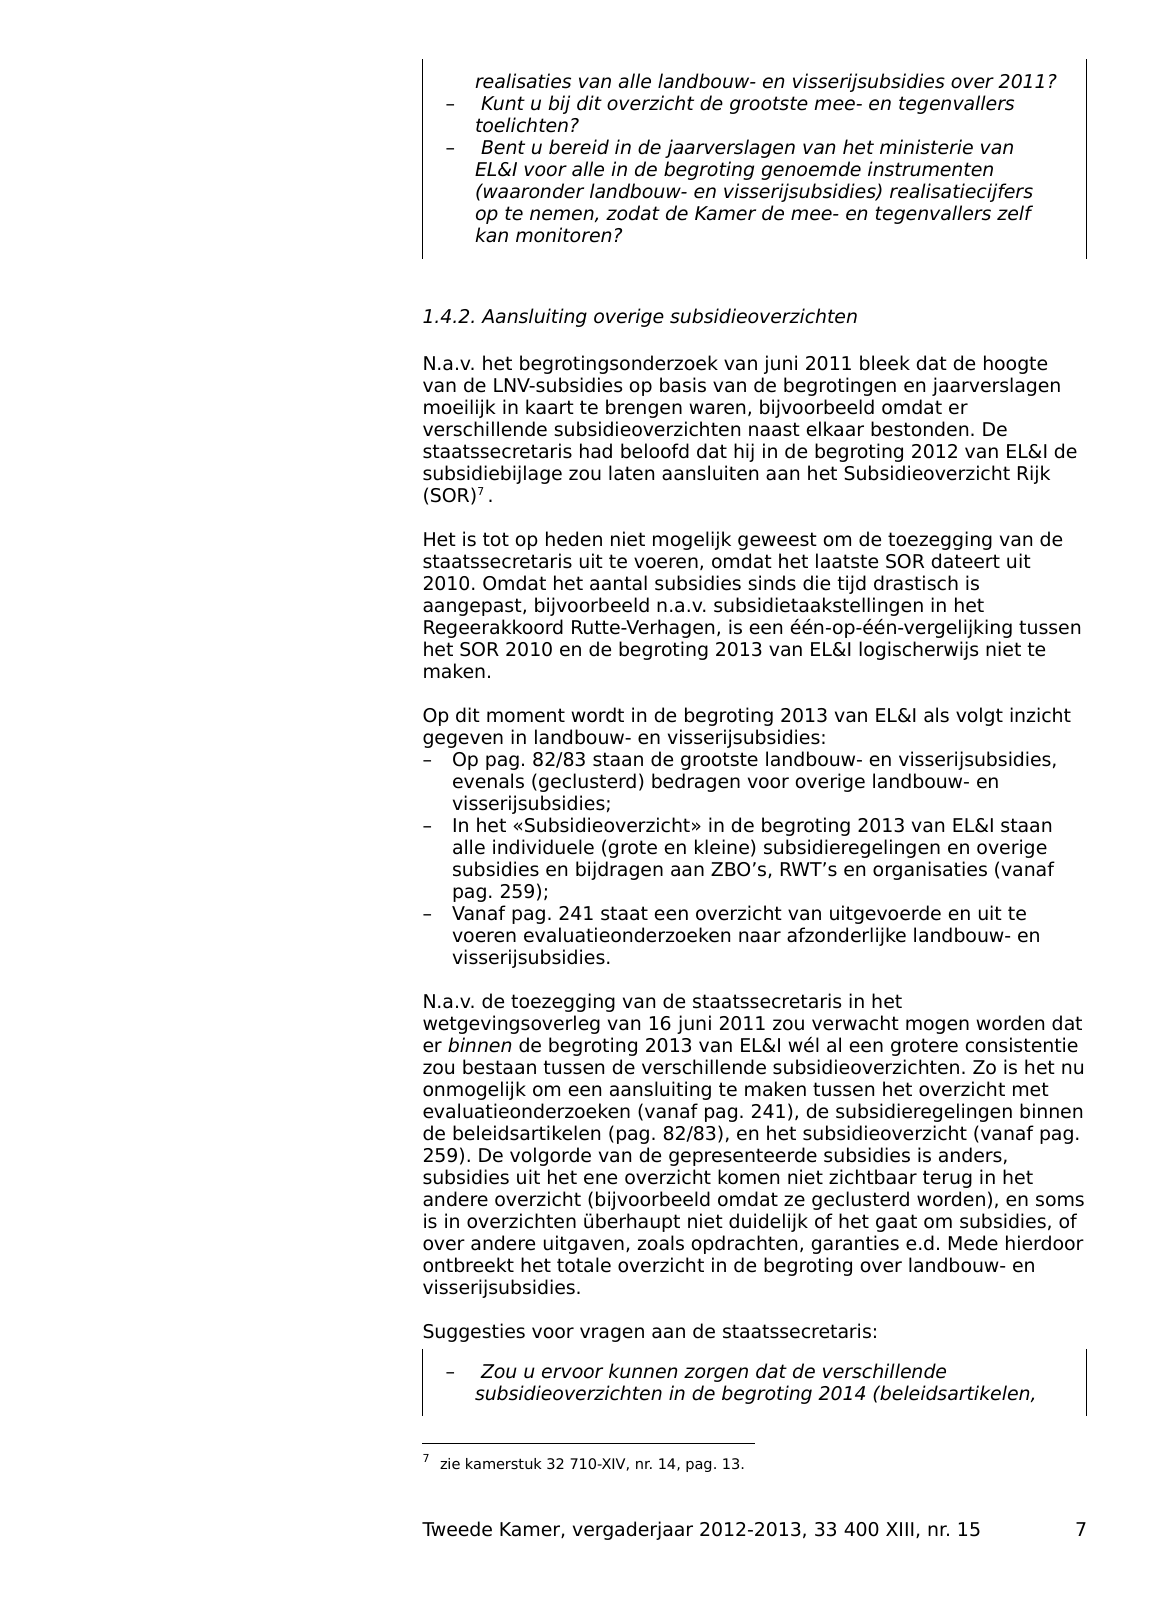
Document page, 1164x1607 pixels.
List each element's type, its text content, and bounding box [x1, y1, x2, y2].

text – Vanaf pag. 241 staat een overzicht van uitgevoerde en uit te voeren evaluatieonderzoeken naar afzonderlijke landbouw- en visserijsubsidies. [422, 903, 1087, 969]
text N.a.v. de toezegging van de staatssecretaris in het wetgevingsoverleg van 16 juni 2011 zou verwacht mogen worden dat er binnen de begroting 2013 van EL&I wél al een grotere consistentie zou bestaan tussen de verschillende subsidieoverzichten. Zo is het nu onmogelijk om een aansluiting te maken tussen het overzicht met evaluatieonderzoeken (vanaf pag. 241), de subsidieregelingen binnen de beleidsartikelen (pag. 82/83), en het subsidieoverzicht (vanaf pag. 259). De volgorde van de gepresenteerde subsidies is anders, subsidies uit het ene overzicht komen niet zichtbaar terug in het andere overzicht (bijvoorbeeld omdat ze geclusterd worden), en soms is in overzichten überhaupt niet duidelijk of het gaat om subsidies, of over andere uitgaven, zoals opdrachten, garanties e.d. Mede hierdoor ontbreekt het totale overzicht in de begroting over landbouw- en visserijsubsidies. [422, 991, 1087, 1299]
text N.a.v. het begrotingsonderzoek van juni 2011 bleek dat de hoogte van de LNV-subsidies op basis van de begrotingen en jaarverslagen moeilijk in kaart te brengen waren, bijvoorbeeld omdat er verschillende subsidieoverzichten naast elkaar bestonden. De staatssecretaris had beloofd dat hij in de begroting 2012 van EL&I de subsidiebijlage zou laten aansluiten aan het Subsidieoverzicht Rijk (SOR). [422, 353, 1087, 507]
text Suggesties voor vragen aan de staatssecretaris: [422, 1321, 1087, 1343]
subtitle 1.4.2. Aansluiting overige subsidieoverzichten [422, 306, 1087, 328]
table_header realisaties van alle landbouw- en visserijsubsidies over 2011? – Kunt u bij dit overzicht de grootste mee- en tegenvallers toelichten? – Bent u bereid in de jaarverslagen van het ministerie van EL&I voor alle in de begroting genoemde instrumenten (waaronder landbouw- en visserijsubsidies) realisatiecijfers op te nemen, zodat de Kamer de mee- en tegenvallers zelf kan monitoren? [423, 59, 1086, 258]
text – In het «Subsidieoverzicht» in de begroting 2013 van EL&I staan alle individuele (grote en kleine) subsidieregelingen en overige subsidies en bijdragen aan ZBO’s, RWT’s en organisaties (vanaf pag. 259); [422, 815, 1087, 903]
text zie kamerstuk 32 710-XIV, nr. 14, pag. 13. [422, 1452, 1087, 1474]
text Op dit moment wordt in de begroting 2013 van EL&I als volgt inzicht gegeven in landbouw- en visserijsubsidies: [422, 705, 1087, 749]
text – Op pag. 82/83 staan de grootste landbouw- en visserijsubsidies, evenals (geclusterd) bedragen voor overige landbouw- en visserijsubsidies; [422, 749, 1087, 815]
text Het is tot op heden niet mogelijk geweest om de toezegging van de staatssecretaris uit te voeren, omdat het laatste SOR dateert uit 2010. Omdat het aantal subsidies sinds die tijd drastisch is aangepast, bijvoorbeeld n.a.v. subsidietaakstellingen in het Regeerakkoord Rutte-Verhagen, is een één-op-één-vergelijking tussen het SOR 2010 en de begroting 2013 van EL&I logischerwijs niet te maken. [422, 529, 1087, 683]
table_header – Zou u ervoor kunnen zorgen dat de verschillende subsidieoverzichten in de begroting 2014 (beleidsartikelen, [423, 1349, 1086, 1416]
